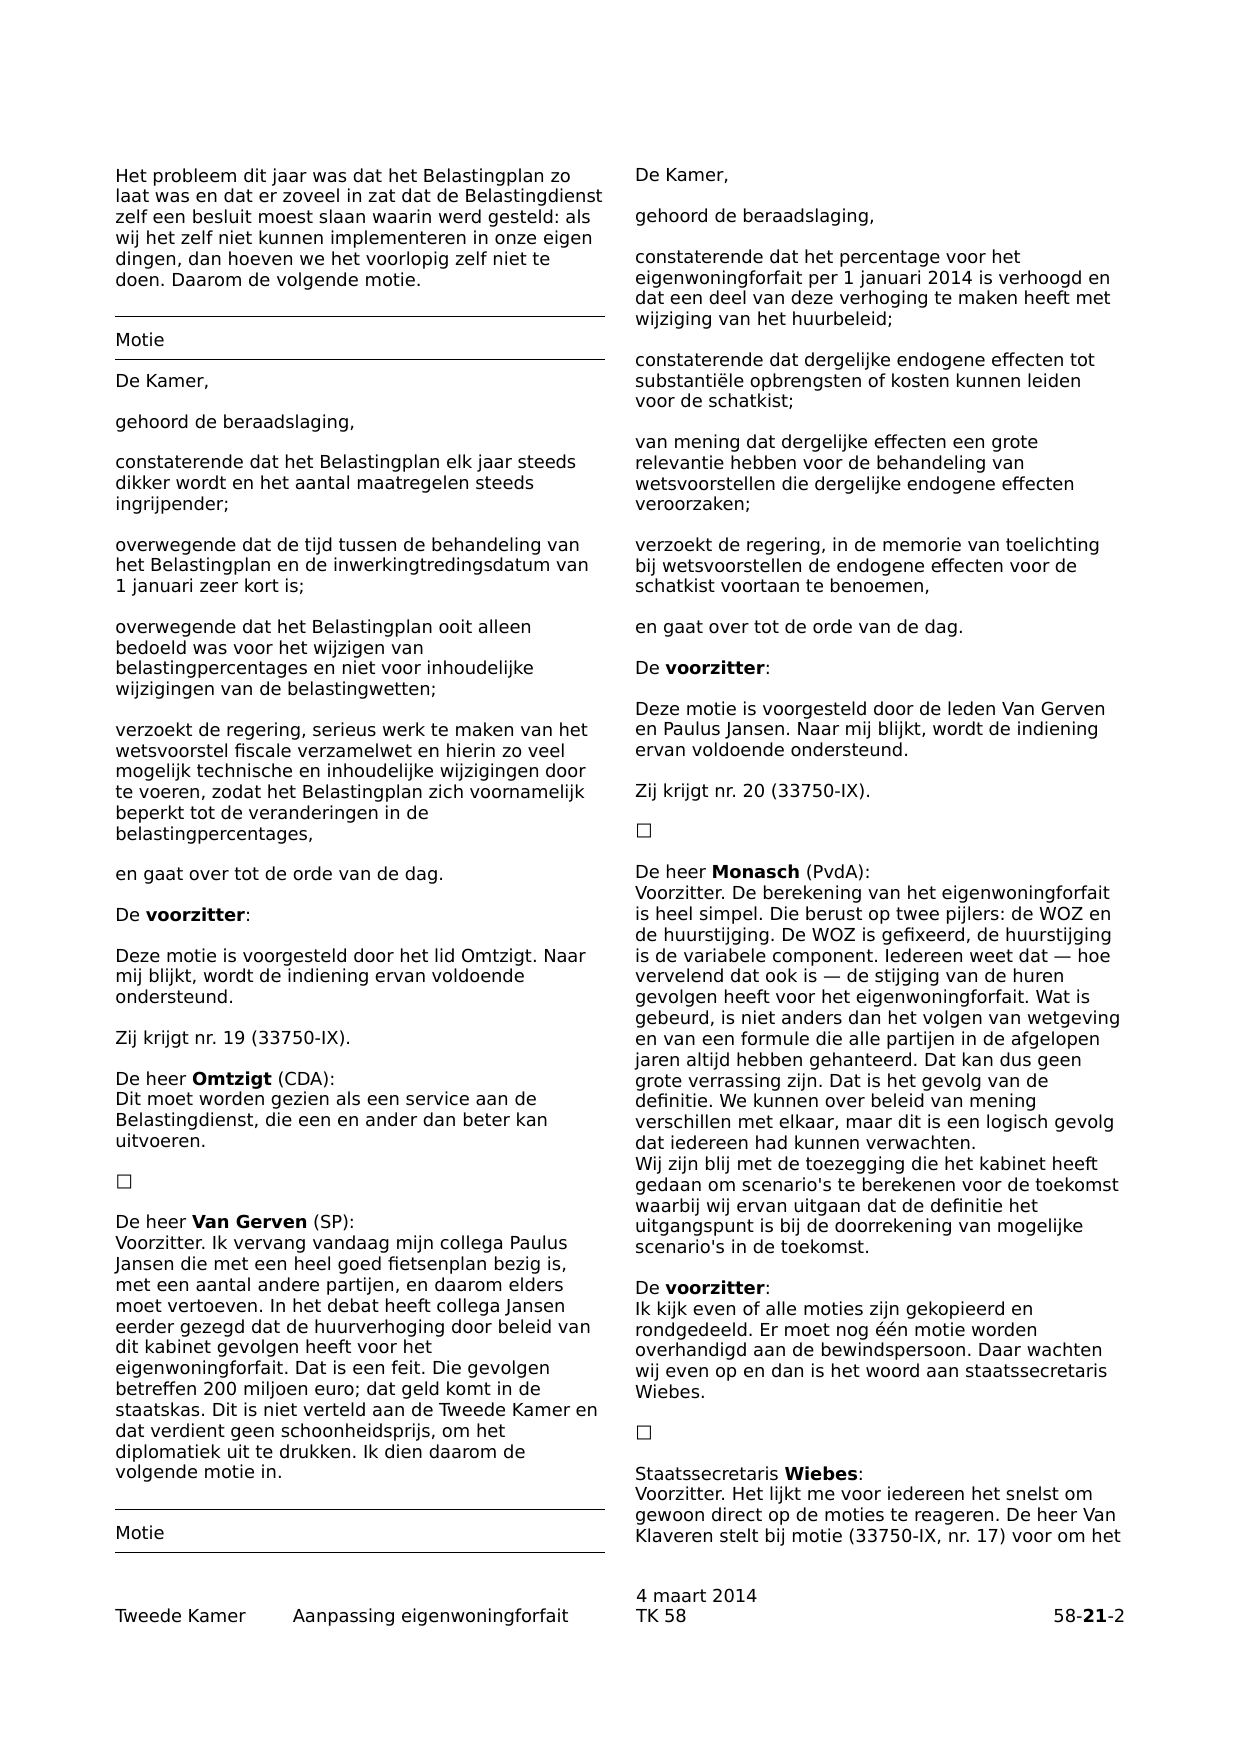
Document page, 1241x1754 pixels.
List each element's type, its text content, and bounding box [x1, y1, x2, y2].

text gehoord de beraadslaging, [635, 206, 1125, 227]
text Staatssecretaris Wiebes: [635, 1463, 1125, 1484]
text De heer Van Gerven (SP): [115, 1212, 605, 1233]
text Het probleem dit jaar was dat het Belastingplan zo laat was en dat er zoveel in zat dat de Belastingdienst zelf een besluit moest slaan waarin werd gesteld: als wij het zelf niet kunnen implementeren in onze eigen dingen, dan hoeven we het voorlopig zelf niet te doen. Daarom de volgende motie. [115, 165, 605, 290]
text gehoord de beraadslaging, [115, 412, 605, 432]
text De heer Omtzigt (CDA): [115, 1068, 605, 1089]
text De heer Monasch (PvdA): [635, 862, 1125, 883]
text Dit moet worden gezien als een service aan de Belastingdienst, die een en ander dan beter kan uitvoeren. [115, 1089, 605, 1152]
text De voorzitter: [635, 1278, 1125, 1298]
text constaterende dat dergelijke endogene effecten tot substantiële opbrengsten of kosten kunnen leiden voor de schatkist; [635, 350, 1125, 412]
text Ik kijk even of alle moties zijn gekopieerd en rondgedeeld. Er moet nog één motie worden overhandigd aan de bewindspersoon. Daar wachten wij even op en dan is het woord aan staatssecretaris Wiebes. [635, 1298, 1125, 1403]
text De Kamer, [115, 371, 605, 392]
text De voorzitter: [635, 658, 1125, 678]
text en gaat over tot de orde van de dag. [115, 864, 605, 885]
text ⬜ [115, 1172, 605, 1192]
text verzoekt de regering, in de memorie van toelichting bij wetsvoorstellen de endogene effecten voor de schatkist voortaan te benoemen, [635, 535, 1125, 597]
text De voorzitter: [115, 905, 605, 926]
text De Kamer, [635, 165, 1125, 186]
text constaterende dat het percentage voor het eigenwoningforfait per 1 januari 2014 is verhoogd en dat een deel van deze verhoging te maken heeft met wijziging van het huurbeleid; [635, 247, 1125, 330]
text Zij krijgt nr. 20 (33750-IX). [635, 781, 1125, 801]
text Wij zijn blij met de toezegging die het kabinet heeft gedaan om scenario's te berekenen voor de toekomst waarbij wij ervan uitgaan dat de definitie het uitgangspunt is bij de doorrekening van mogelijke scenario's in de toekomst. [635, 1154, 1125, 1258]
text Zij krijgt nr. 19 (33750-IX). [115, 1028, 605, 1048]
text Deze motie is voorgesteld door het lid Omtzigt. Naar mij blijkt, wordt de indiening ervan voldoende ondersteund. [115, 946, 605, 1008]
text overwegende dat de tijd tussen de behandeling van het Belastingplan en de inwerkingtredingsdatum van 1 januari zeer kort is; [115, 534, 605, 597]
text verzoekt de regering, serieus werk te maken van het wetsvoorstel fiscale verzamelwet en hierin zo veel mogelijk technische en inhoudelijke wijzigingen door te voeren, zodat het Belastingplan zich voornamelijk beperkt tot de veranderingen in de belastingpercentages, [115, 720, 605, 844]
text ⬜ [635, 821, 1125, 842]
text Motie [115, 1523, 605, 1544]
text van mening dat dergelijke effecten een grote relevantie hebben voor de behandeling van wetsvoorstellen die dergelijke endogene effecten veroorzaken; [635, 432, 1125, 515]
text constaterende dat het Belastingplan elk jaar steeds dikker wordt en het aantal maatregelen steeds ingrijpender; [115, 452, 605, 514]
text ⬜ [635, 1423, 1125, 1443]
text overwegende dat het Belastingplan ooit alleen bedoeld was voor het wijzigen van belastingpercentages en niet voor inhoudelijke wijzigingen van de belastingwetten; [115, 617, 605, 700]
text Voorzitter. Ik vervang vandaag mijn collega Paulus Jansen die met een heel goed fietsenplan bezig is, met een aantal andere partijen, en daarom elders moet vertoeven. In het debat heeft collega Jansen eerder gezegd dat de huurverhoging door beleid van dit kabinet gevolgen heeft voor het eigenwoningforfait. Dat is een feit. Die gevolgen betreffen 200 miljoen euro; dat geld komt in de staatskas. Dit is niet verteld aan de Tweede Kamer en dat verdient geen schoonheidsprijs, om het diplomatiek uit te drukken. Ik dien daarom de volgende motie in. [115, 1233, 605, 1483]
text Voorzitter. De berekening van het eigenwoningforfait is heel simpel. Die berust op twee pijlers: de WOZ en de huurstijging. De WOZ is gefixeerd, de huurstijging is de variabele component. Iedereen weet dat — hoe vervelend dat ook is — de stijging van de huren gevolgen heeft voor het eigenwoningforfait. Wat is gebeurd, is niet anders dan het volgen van wetgeving en van een formule die alle partijen in de afgelopen jaren altijd hebben gehanteerd. Dat kan dus geen grote verrassing zijn. Dat is het gevolg van de definitie. We kunnen over beleid van mening verschillen met elkaar, maar dit is een logisch gevolg dat iedereen had kunnen verwachten. [635, 883, 1125, 1154]
text Motie [115, 330, 605, 351]
text Deze motie is voorgesteld door de leden Van Gerven en Paulus Jansen. Naar mij blijkt, wordt de indiening ervan voldoende ondersteund. [635, 698, 1125, 761]
text en gaat over tot de orde van de dag. [635, 617, 1125, 638]
text Voorzitter. Het lijkt me voor iedereen het snelst om gewoon direct op de moties te reageren. De heer Van Klaveren stelt bij motie (33750-IX, nr. 17) voor om het [635, 1484, 1125, 1547]
